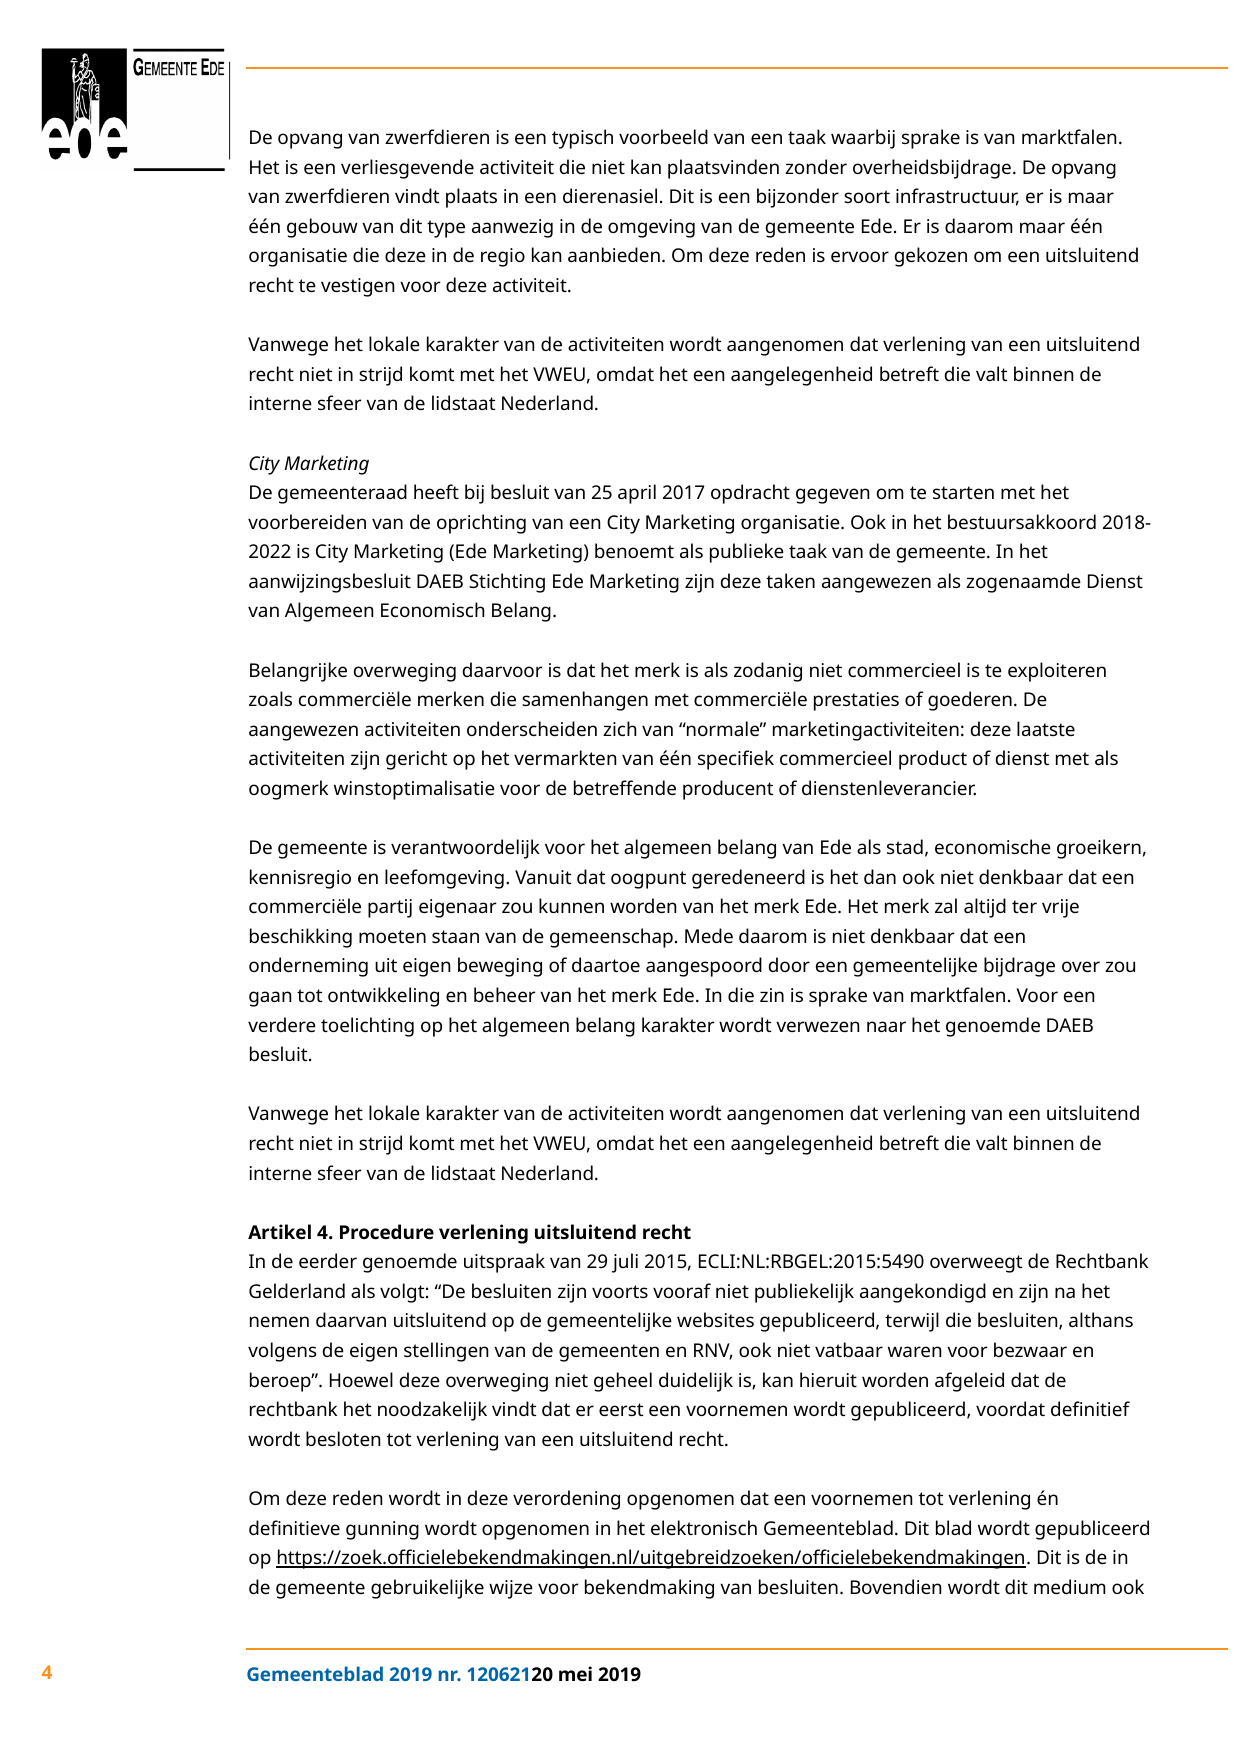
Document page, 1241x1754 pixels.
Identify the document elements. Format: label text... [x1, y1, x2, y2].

text De gemeente is verantwoordelijk voor het algemeen belang van Ede als stad, economische groeikern, kennisregio en leefomgeving. Vanuit dat oogpunt geredeneerd is het dan ook niet denkbaar dat een commerciële partij eigenaar zou kunnen worden van het merk Ede. Het merk zal altijd ter vrije beschikking moeten staan van de gemeenschap. Mede daarom is niet denkbaar dat een onderneming uit eigen beweging of daartoe aangespoord door een gemeentelijke bijdrage over zou gaan tot ontwikkeling en beheer van het merk Ede. In die zin is sprake van marktfalen. Voor een verdere toelichting op het algemeen belang karakter wordt verwezen naar het genoemde DAEB besluit. [248, 834, 1152, 1067]
text Belangrijke overweging daarvoor is dat het merk is als zodanig niet commercieel is te exploiteren zoals commerciële merken die samenhangen met commerciële prestaties of goederen. De aangewezen activiteiten onderscheiden zich van “normale” marketingactiviteiten: deze laatste activiteiten zijn gericht op het vermarkten van één specifiek commercieel product of dienst met als oogmerk winstoptimalisatie voor de betreffende producent of dienstenleverancier. [248, 657, 1152, 801]
text Vanwege het lokale karakter van de activiteiten wordt aangenomen dat verlening van een uitsluitend recht niet in strijd komt met het VWEU, omdat het een aangelegenheid betreft die valt binnen de interne sfeer van de lidstaat Nederland. [248, 331, 1152, 416]
picture [41, 47, 231, 172]
text De opvang van zwerfdieren is een typisch voorbeeld van een taak waarbij sprake is van marktfalen. Het is een verliesgevende activiteit die niet kan plaatsvinden zonder overheidsbijdrage. De opvang van zwerfdieren vindt plaats in een dierenasiel. Dit is een bijzonder soort infrastructuur, er is maar één gebouw van dit type aanwezig in de omgeving van de gemeente Ede. Er is daarom maar één organisatie die deze in de regio kan aanbieden. Om deze reden is ervoor gekozen om een uitsluitend recht te vestigen voor deze activiteit. [248, 124, 1152, 298]
text Gelderland als volgt: “De besluiten zijn voorts vooraf niet publiekelijk aangekondigd en zijn na het nemen daarvan uitsluitend op de gemeentelijke websites gepubliceerd, terwijl die besluiten, althans volgens de eigen stellingen van de gemeenten en RNV, ook niet vatbaar waren voor bezwaar en beroep”. Hoewel deze overweging niet geheel duidelijk is, kan hieruit worden afgeleid dat de rechtbank het noodzakelijk vindt dat er eerst een voornemen wordt gepubliceerd, voordat definitief wordt besloten tot verlening van een uitsluitend recht. [248, 1278, 1152, 1452]
text Om deze reden wordt in deze verordening opgenomen dat een voornemen tot verlening én definitieve gunning wordt opgenomen in het elektronisch Gemeenteblad. Dit blad wordt gepubliceerd op https://zoek.officielebekendmakingen.nl/uitgebreidzoeken/officielebekendmakingen. Dit is de in de gemeente gebruikelijke wijze voor bekendmaking van besluiten. Bovendien wordt dit medium ook [248, 1485, 1152, 1600]
text Artikel 4. Procedure verlening uitsluitend recht [248, 1219, 1152, 1245]
text Vanwege het lokale karakter van de activiteiten wordt aangenomen dat verlening van een uitsluitend recht niet in strijd komt met het VWEU, omdat het een aangelegenheid betreft die valt binnen de interne sfeer van de lidstaat Nederland. [248, 1101, 1152, 1186]
text De gemeenteraad heeft bij besluit van 25 april 2017 opdracht gegeven om te starten met het voorbereiden van de oprichting van een City Marketing organisatie. Ook in het bestuursakkoord 2018-2022 is City Marketing (Ede Marketing) benoemt als publieke taak van de gemeente. In het aanwijzingsbesluit DAEB Stichting Ede Marketing zijn deze taken aangewezen als zogenaamde Dienst van Algemeen Economisch Belang. [248, 479, 1152, 623]
text City Marketing [248, 450, 1152, 476]
text In de eerder genoemde uitspraak van 29 juli 2015, ECLI:NL:RBGEL:2015:5490 overweegt de Rechtbank [248, 1248, 1152, 1274]
